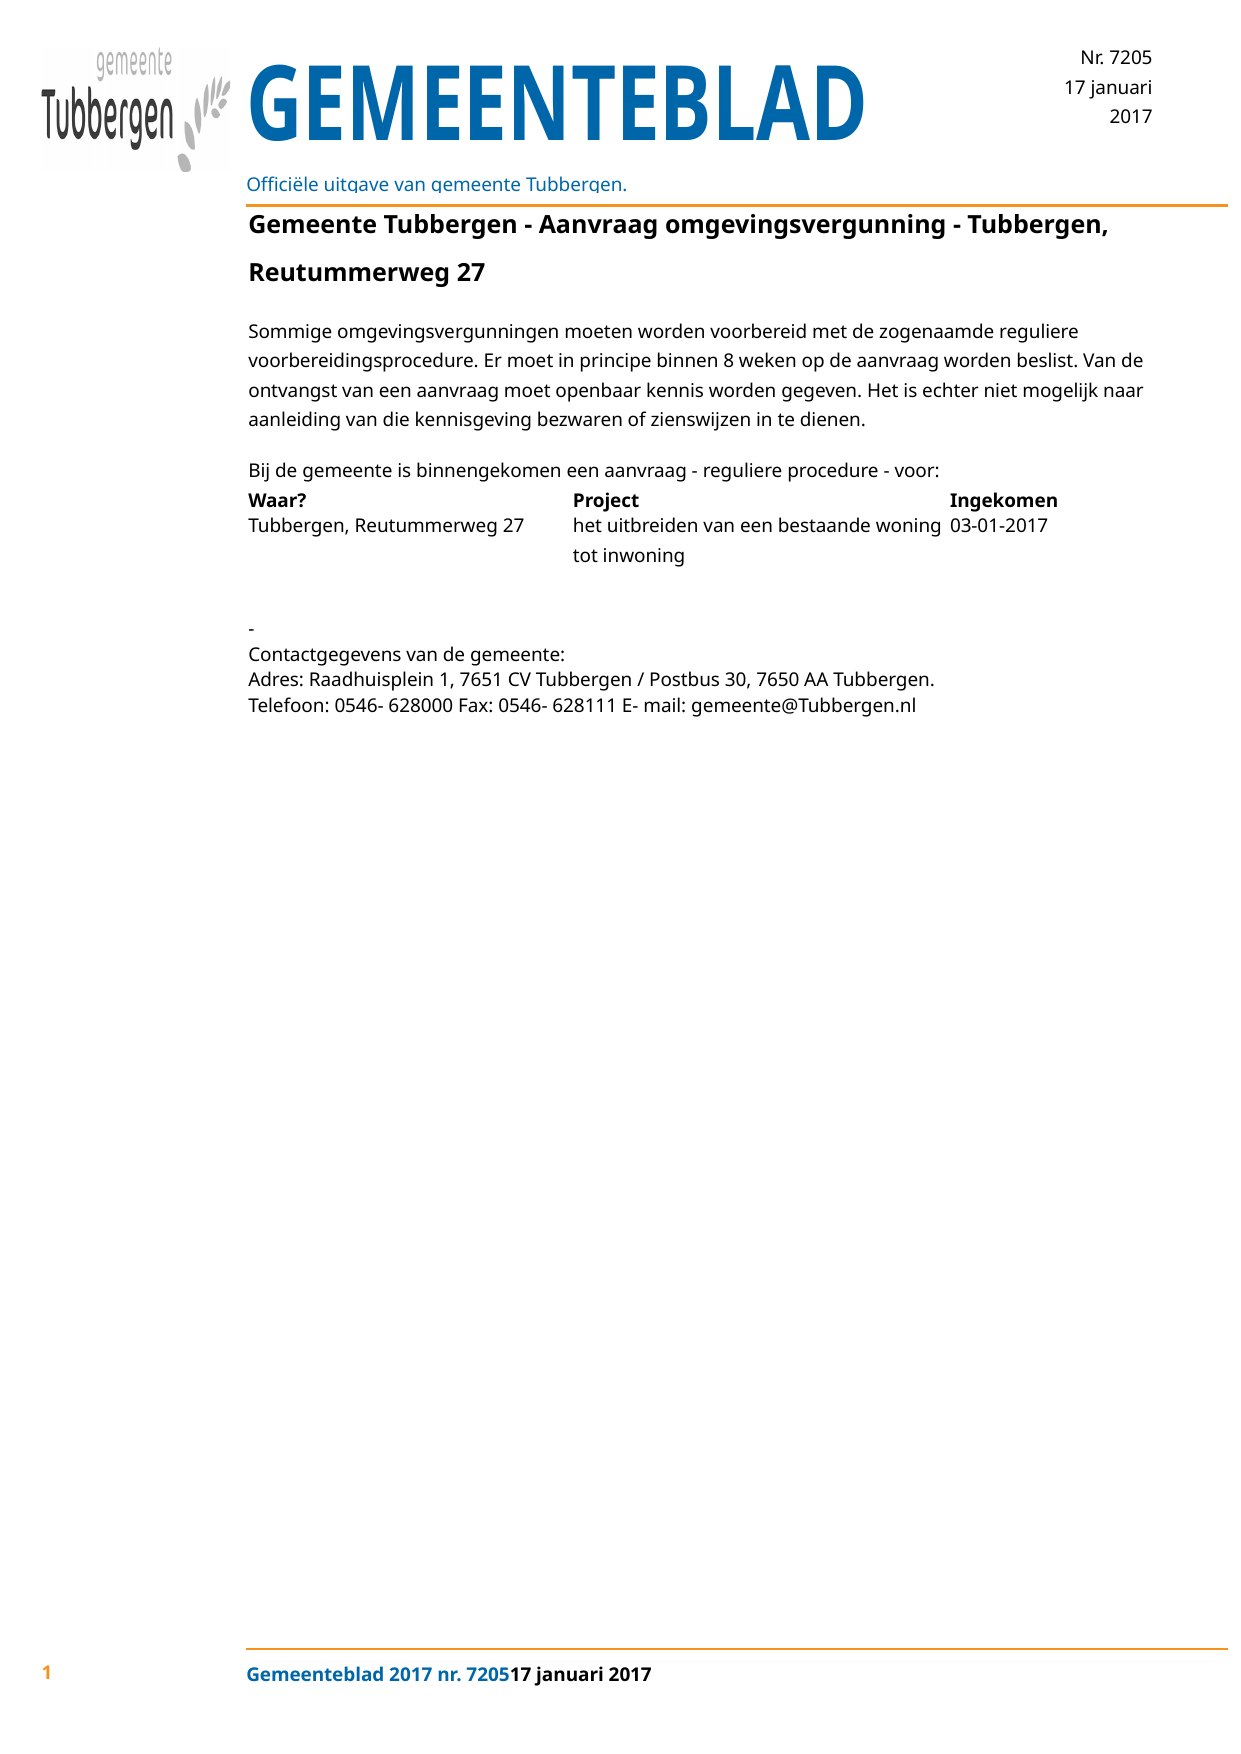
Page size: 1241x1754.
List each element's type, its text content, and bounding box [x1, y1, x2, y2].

text - [248, 615, 1152, 641]
table_cell 03-01-2017 [950, 513, 1152, 568]
table_cell Tubbergen, Reutummerweg 27 [248, 513, 573, 568]
text Contactgegevens van de gemeente: [248, 641, 1152, 666]
table_header Waar? [248, 487, 573, 512]
text Bij de gemeente is binnengekomen een aanvraag - reguliere procedure - voor: [248, 457, 1152, 483]
text Sommige omgevingsvergunningen moeten worden voorbereid met de zogenaamde reguliere voorbereidingsprocedure. Er moet in principe binnen 8 weken op de aanvraag worden beslist. Van de ontvangst van een aanvraag moet openbaar kennis worden gegeven. Het is echter niet mogelijk naar aanleiding van die kennisgeving bezwaren of zienswijzen in te dienen. [248, 318, 1152, 432]
text Adres: Raadhuisplein 1, 7651 CV Tubbergen / Postbus 30, 7650 AA Tubbergen. [248, 666, 1152, 692]
table_header Ingekomen [950, 487, 1152, 512]
text Telefoon: 0546- 628000 Fax: 0546- 628111 E- mail: gemeente@Tubbergen.nl [248, 692, 1152, 718]
table_header Project [573, 487, 950, 512]
picture [41, 47, 231, 172]
table_cell het uitbreiden van een bestaande woning tot inwoning [573, 513, 950, 568]
text Gemeente Tubbergen - Aanvraag omgevingsvergunning - Tubbergen, Reutummerweg 27 [248, 207, 1152, 288]
